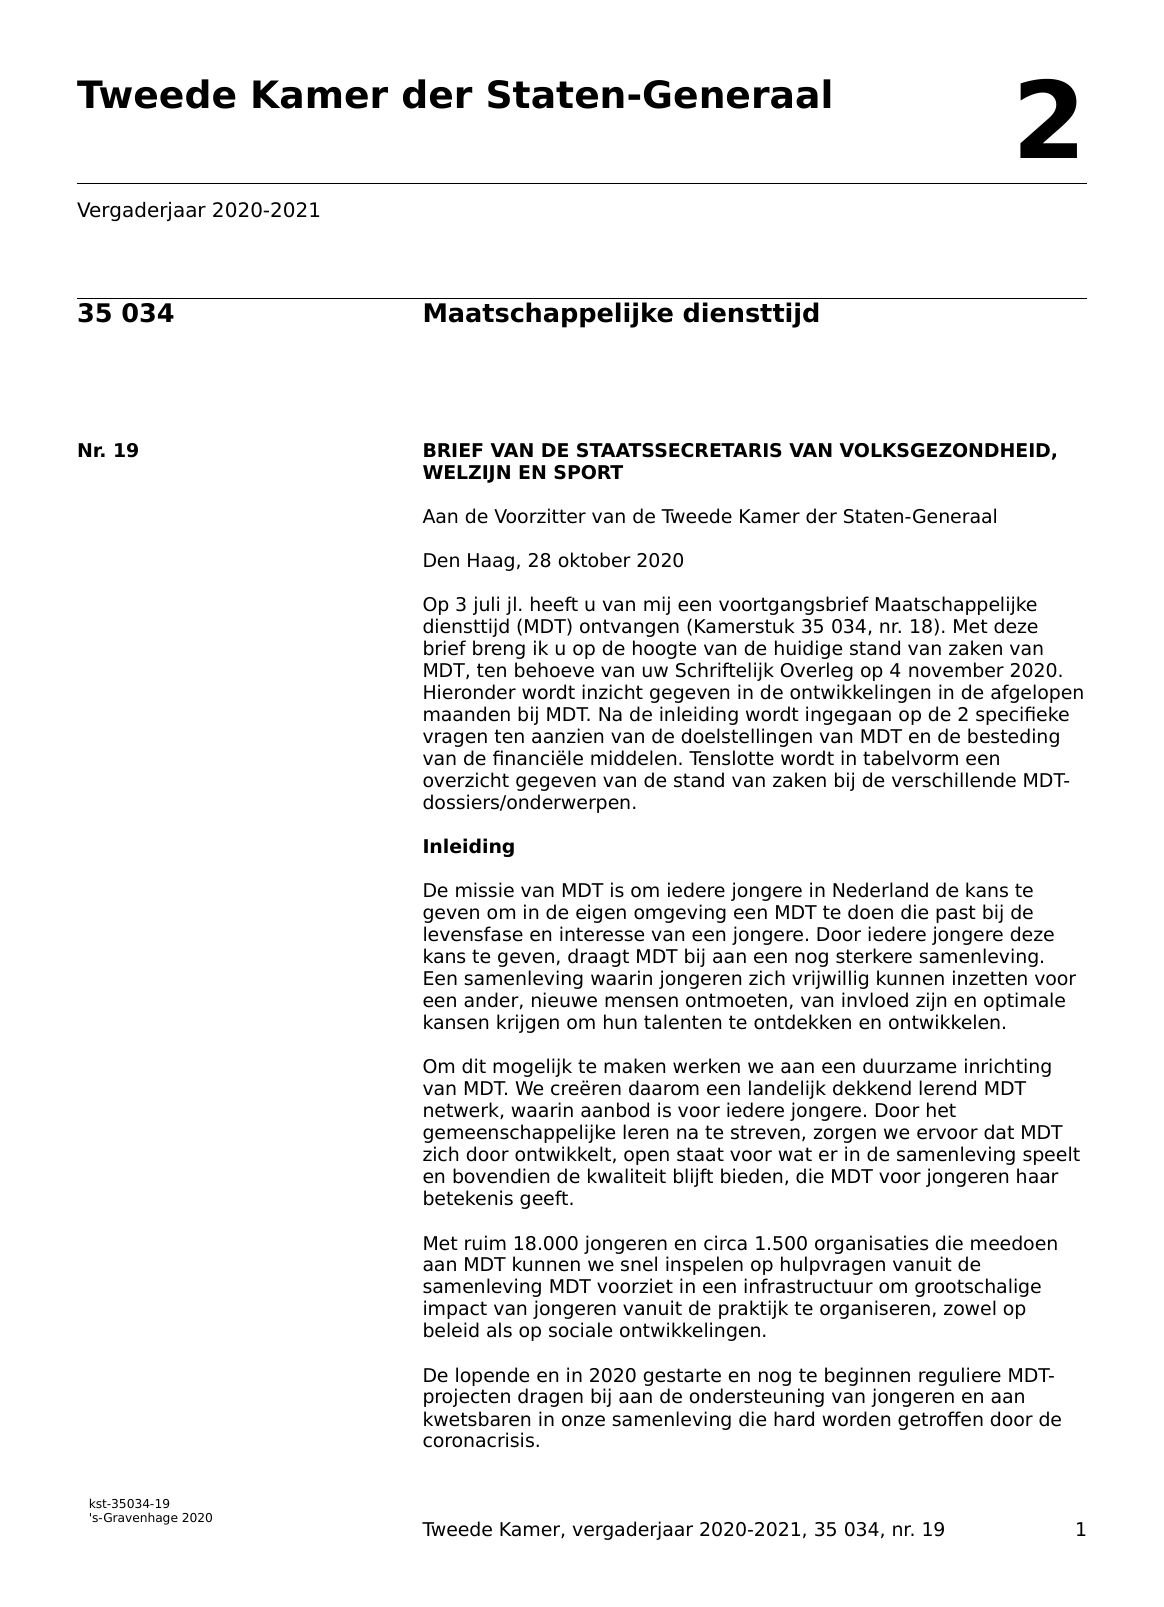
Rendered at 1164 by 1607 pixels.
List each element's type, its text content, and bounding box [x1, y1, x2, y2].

subtitle Inleiding [422, 836, 1087, 858]
text De lopende en in 2020 gestarte en nog te beginnen reguliere MDT-projecten dragen bij aan de ondersteuning van jongeren en aan kwetsbaren in onze samenleving die hard worden getroffen door de coronacrisis. [422, 1364, 1087, 1452]
text 's-Gravenhage 2020 [88, 1511, 323, 1525]
table_cell Vergaderjaar 2020-2021 [77, 184, 1087, 298]
subtitle 35 034 Maatschappelijke diensttijd [77, 299, 1087, 329]
text Aan de Voorzitter van de Tweede Kamer der Staten-Generaal [422, 506, 1087, 528]
text De missie van MDT is om iedere jongere in Nederland de kans te geven om in de eigen omgeving een MDT te doen die past bij de levensfase en interesse van een jongere. Door iedere jongere deze kans te geven, draagt MDT bij aan een nog sterkere samenleving. Een samenleving waarin jongeren zich vrijwillig kunnen inzetten voor een ander, nieuwe mensen ontmoeten, van invloed zijn en optimale kansen krijgen om hun talenten te ontdekken en ontwikkelen. [422, 880, 1087, 1034]
table_header Tweede Kamer der Staten-Generaal [77, 59, 886, 183]
text Den Haag, 28 oktober 2020 [422, 550, 1087, 572]
text Op 3 juli jl. heeft u van mij een voortgangsbrief Maatschappelijke diensttijd (MDT) ontvangen (Kamerstuk 35 034, nr. 18). Met deze brief breng ik u op de hoogte van de huidige stand van zaken van MDT, ten behoeve van uw Schriftelijk Overleg op 4 november 2020. Hieronder wordt inzicht gegeven in de ontwikkelingen in de afgelopen maanden bij MDT. Na de inleiding wordt ingegaan op de 2 specifieke vragen ten aanzien van de doelstellingen van MDT en de besteding van de financiële middelen. Tenslotte wordt in tabelvorm een overzicht gegeven van de stand van zaken bij de verschillende MDT-dossiers/onderwerpen. [422, 594, 1087, 814]
table_header 2 [886, 59, 1087, 183]
subtitle Nr. 19 BRIEF VAN DE STAATSSECRETARIS VAN VOLKSGEZONDHEID, WELZIJN EN SPORT [77, 440, 1087, 484]
text Om dit mogelijk te maken werken we aan een duurzame inrichting van MDT. We creëren daarom een landelijk dekkend lerend MDT netwerk, waarin aanbod is voor iedere jongere. Door het gemeenschappelijke leren na te streven, zorgen we ervoor dat MDT zich door ontwikkelt, open staat voor wat er in de samenleving speelt en bovendien de kwaliteit blijft bieden, die MDT voor jongeren haar betekenis geeft. [422, 1056, 1087, 1210]
text Met ruim 18.000 jongeren en circa 1.500 organisaties die meedoen aan MDT kunnen we snel inspelen op hulpvragen vanuit de samenleving MDT voorziet in een infrastructuur om grootschalige impact van jongeren vanuit de praktijk te organiseren, zowel op beleid als op sociale ontwikkelingen. [422, 1232, 1087, 1342]
text kst-35034-19 [88, 1497, 323, 1511]
